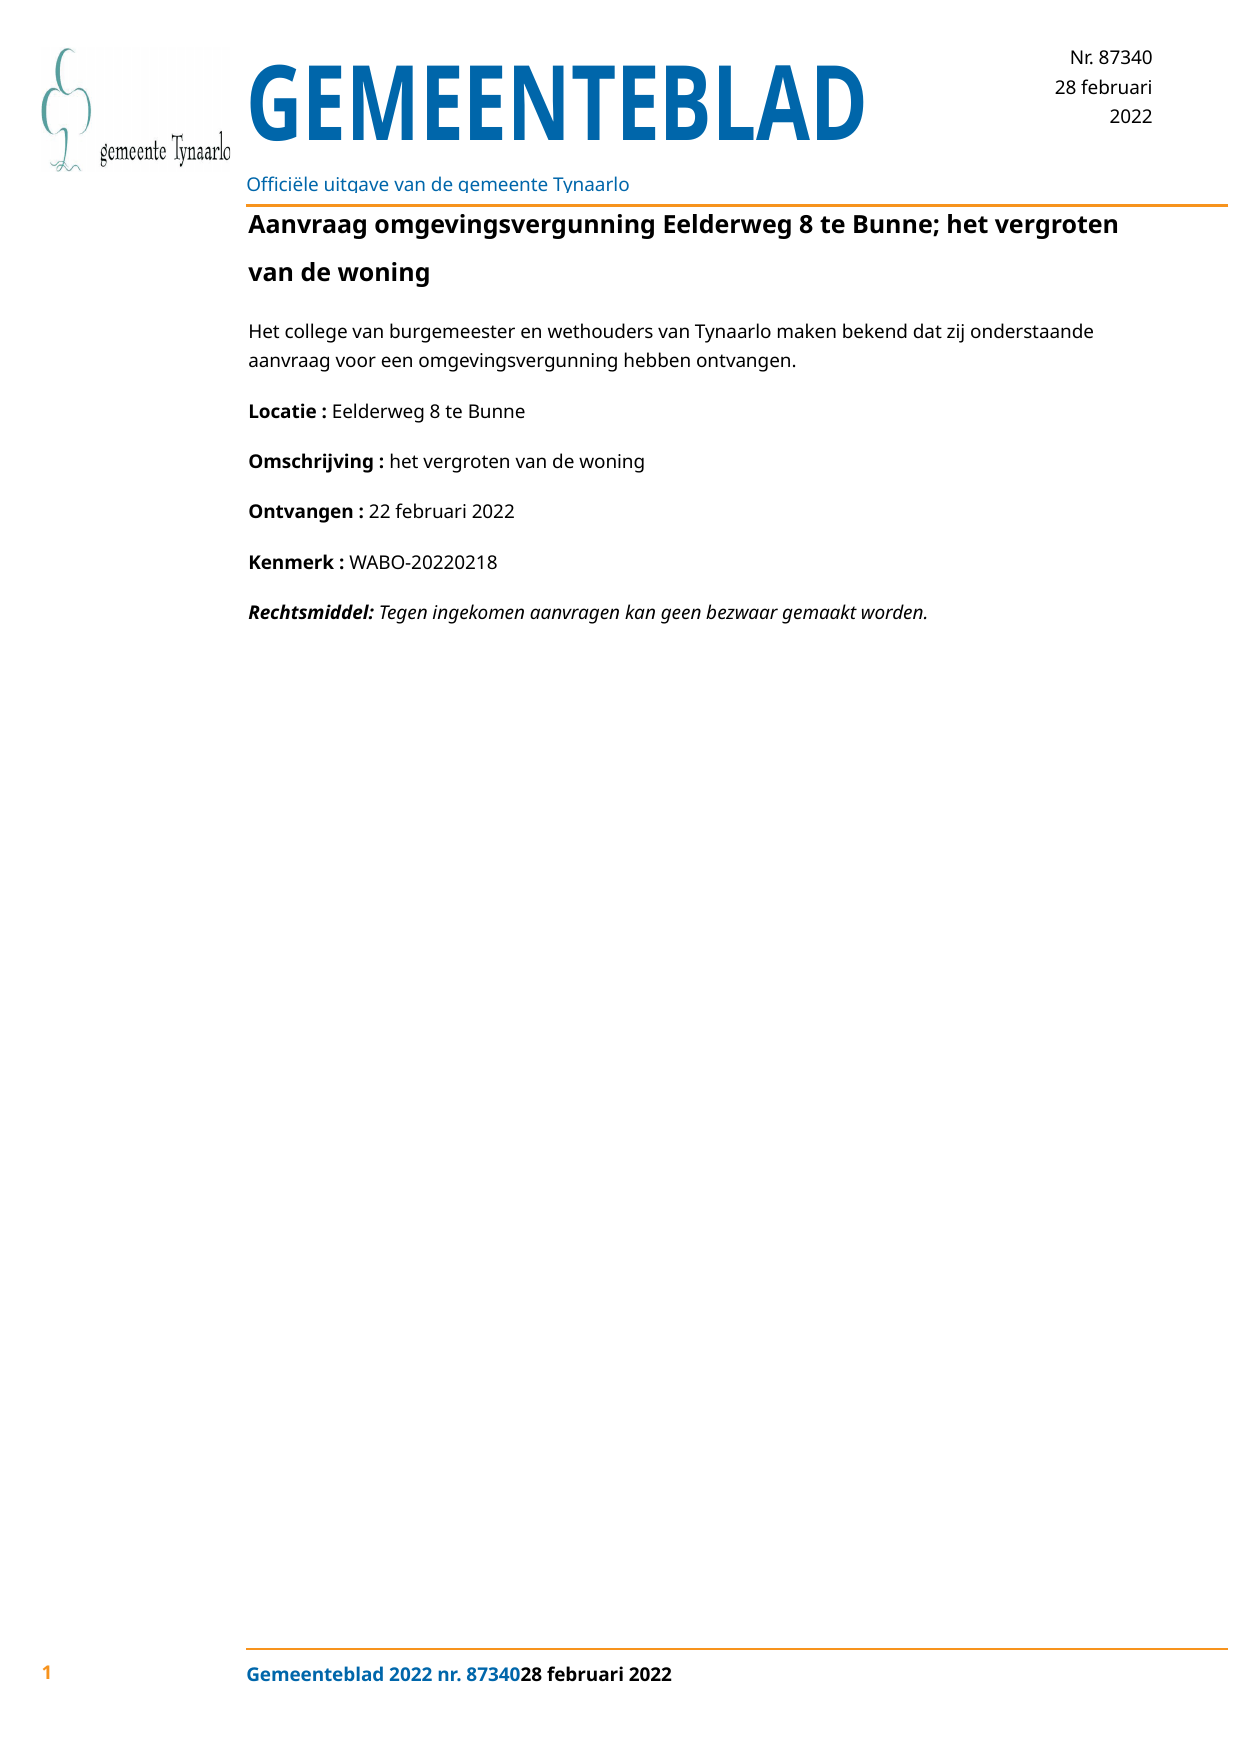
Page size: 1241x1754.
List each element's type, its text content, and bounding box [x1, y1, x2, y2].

text Het college van burgemeester en wethouders van Tynaarlo maken bekend dat zij onderstaande aanvraag voor een omgevingsvergunning hebben ontvangen. [248, 318, 1152, 373]
text Ontvangen : 22 februari 2022 [248, 499, 1152, 524]
text Omschrijving : het vergroten van de woning [248, 448, 1152, 474]
text Rechtsmiddel: Tegen ingekomen aanvragen kan geen bezwaar gemaakt worden. [248, 599, 1152, 625]
text Locatie : Eelderweg 8 te Bunne [248, 398, 1152, 424]
text Kenmerk : WABO-20220218 [248, 549, 1152, 575]
text Aanvraag omgevingsvergunning Eelderweg 8 te Bunne; het vergroten van de woning [248, 207, 1152, 288]
picture [41, 47, 231, 172]
